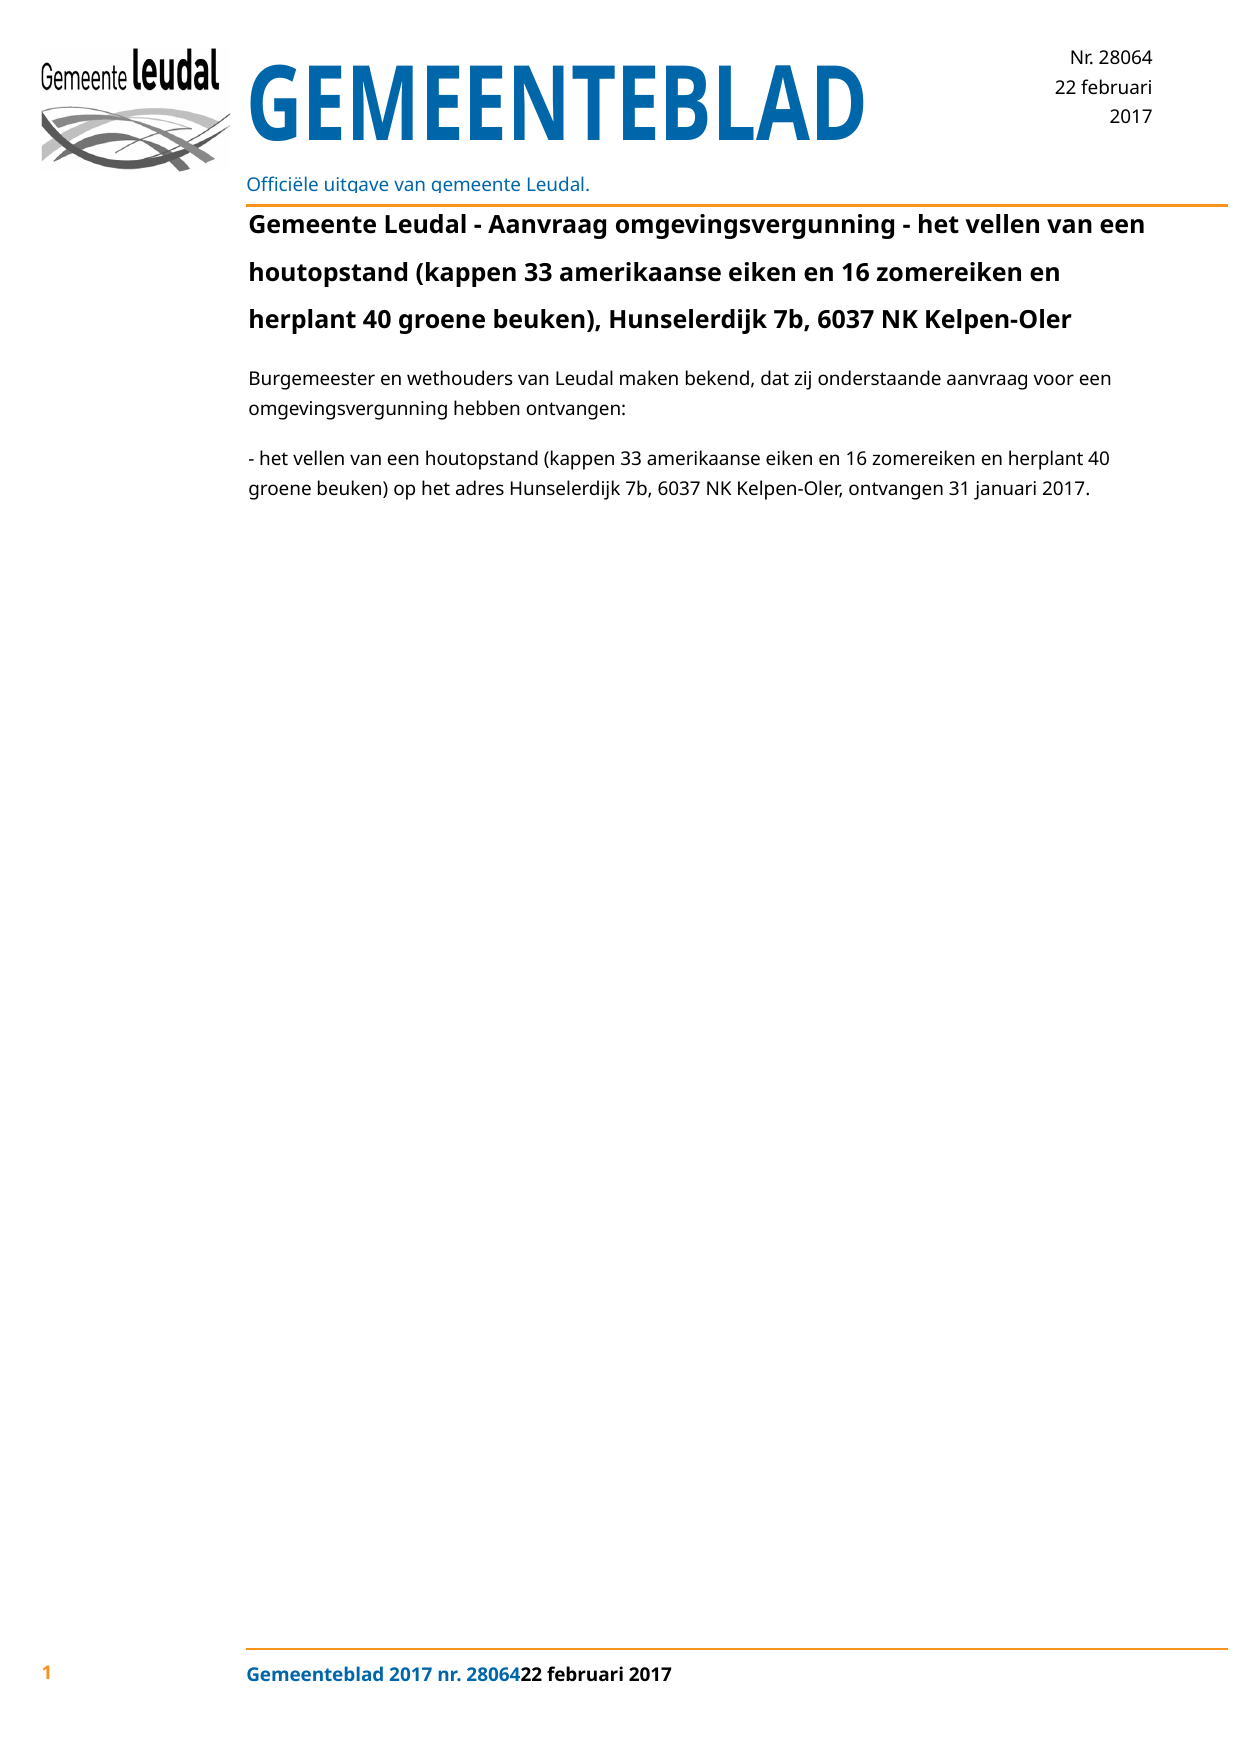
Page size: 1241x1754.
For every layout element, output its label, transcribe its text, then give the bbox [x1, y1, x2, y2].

text Burgemeester en wethouders van Leudal maken bekend, dat zij onderstaande aanvraag voor een omgevingsvergunning hebben ontvangen: [248, 366, 1152, 421]
text Gemeente Leudal - Aanvraag omgevingsvergunning - het vellen van een houtopstand (kappen 33 amerikaanse eiken en 16 zomereiken en herplant 40 groene beuken), Hunselerdijk 7b, 6037 NK Kelpen-Oler [248, 207, 1152, 336]
text - het vellen van een houtopstand (kappen 33 amerikaanse eiken en 16 zomereiken en herplant 40 groene beuken) op het adres Hunselerdijk 7b, 6037 NK Kelpen-Oler, ontvangen 31 januari 2017. [248, 446, 1152, 501]
picture [41, 47, 231, 172]
